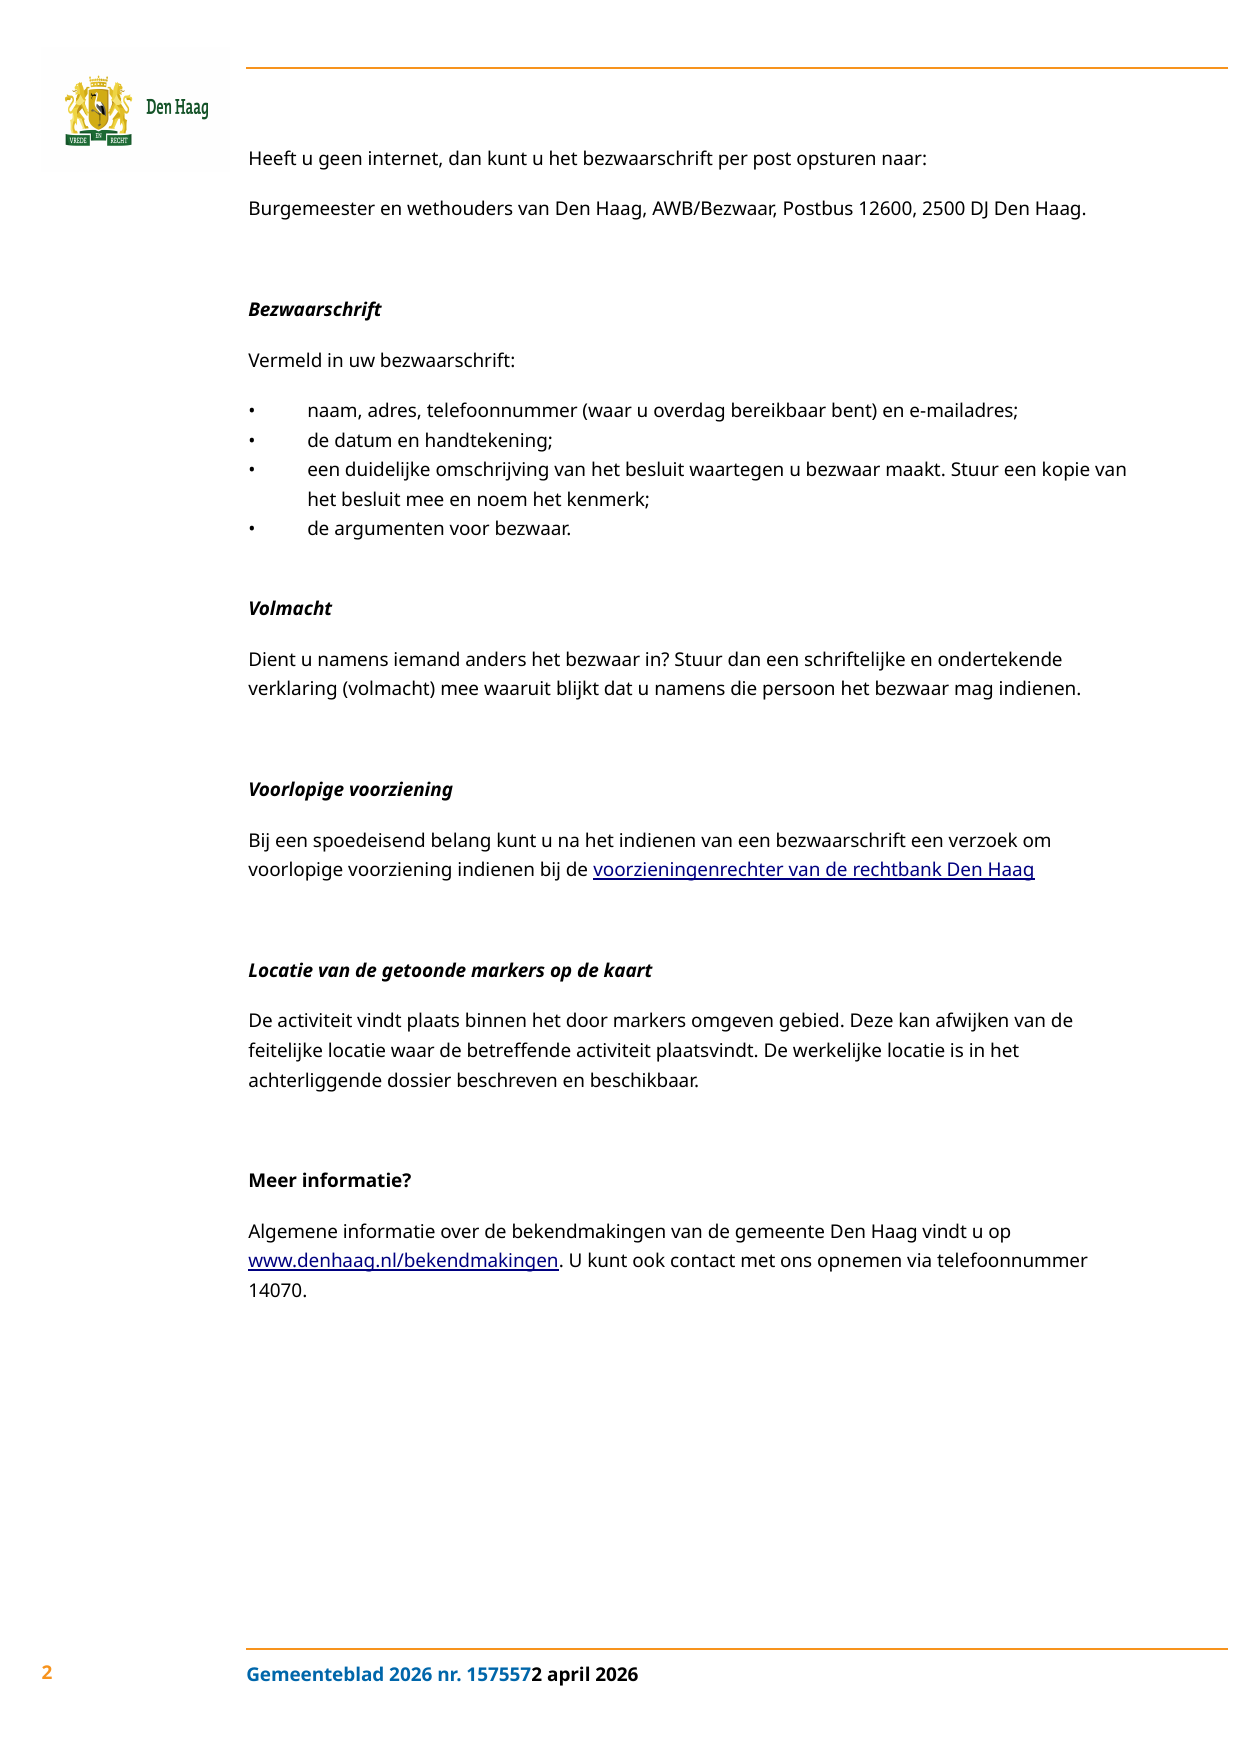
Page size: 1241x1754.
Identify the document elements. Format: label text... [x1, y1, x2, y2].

text Bezwaarschrift [248, 296, 1152, 322]
text De activiteit vindt plaats binnen het door markers omgeven gebied. Deze kan afwijken van de feitelijke locatie waar de betreffende activiteit plaatsvindt. De werkelijke locatie is in het achterliggende dossier beschreven en beschikbaar. [248, 1008, 1152, 1093]
text Heeft u geen internet, dan kunt u het bezwaarschrift per post opsturen naar: [248, 145, 1152, 171]
text Meer informatie? [248, 1168, 1152, 1193]
text Volmacht [248, 596, 1152, 621]
text Bij een spoedeisend belang kunt u na het indienen van een bezwaarschrift een verzoek om voorlopige voorziening indienen bij de voorzieningenrechter van de rechtbank Den Haag [248, 827, 1152, 882]
text Dient u namens iemand anders het bezwaar in? Stuur dan een schriftelijke en ondertekende verklaring (volmacht) mee waaruit blijkt dat u namens die persoon het bezwaar mag indienen. [248, 646, 1152, 701]
list de argumenten voor bezwaar. [248, 516, 1152, 541]
text Burgemeester en wethouders van Den Haag, AWB/Bezwaar, Postbus 12600, 2500 DJ Den Haag. [248, 196, 1152, 221]
list de datum en handtekening; [248, 427, 1152, 453]
list naam, adres, telefoonnummer (waar u overdag bereikbaar bent) en e-mailadres; [248, 397, 1152, 423]
picture [41, 47, 231, 172]
text Vermeld in uw bezwaarschrift: [248, 347, 1152, 373]
text Locatie van de getoonde markers op de kaart [248, 957, 1152, 983]
text Voorlopige voorziening [248, 776, 1152, 802]
list een duidelijke omschrijving van het besluit waartegen u bezwaar maakt. Stuur een kopie van het besluit mee en noem het kenmerk; [248, 456, 1152, 512]
text Algemene informatie over de bekendmakingen van de gemeente Den Haag vindt u op www.denhaag.nl/bekendmakingen. U kunt ook contact met ons opnemen via telefoonnummer 14070. [248, 1218, 1152, 1303]
